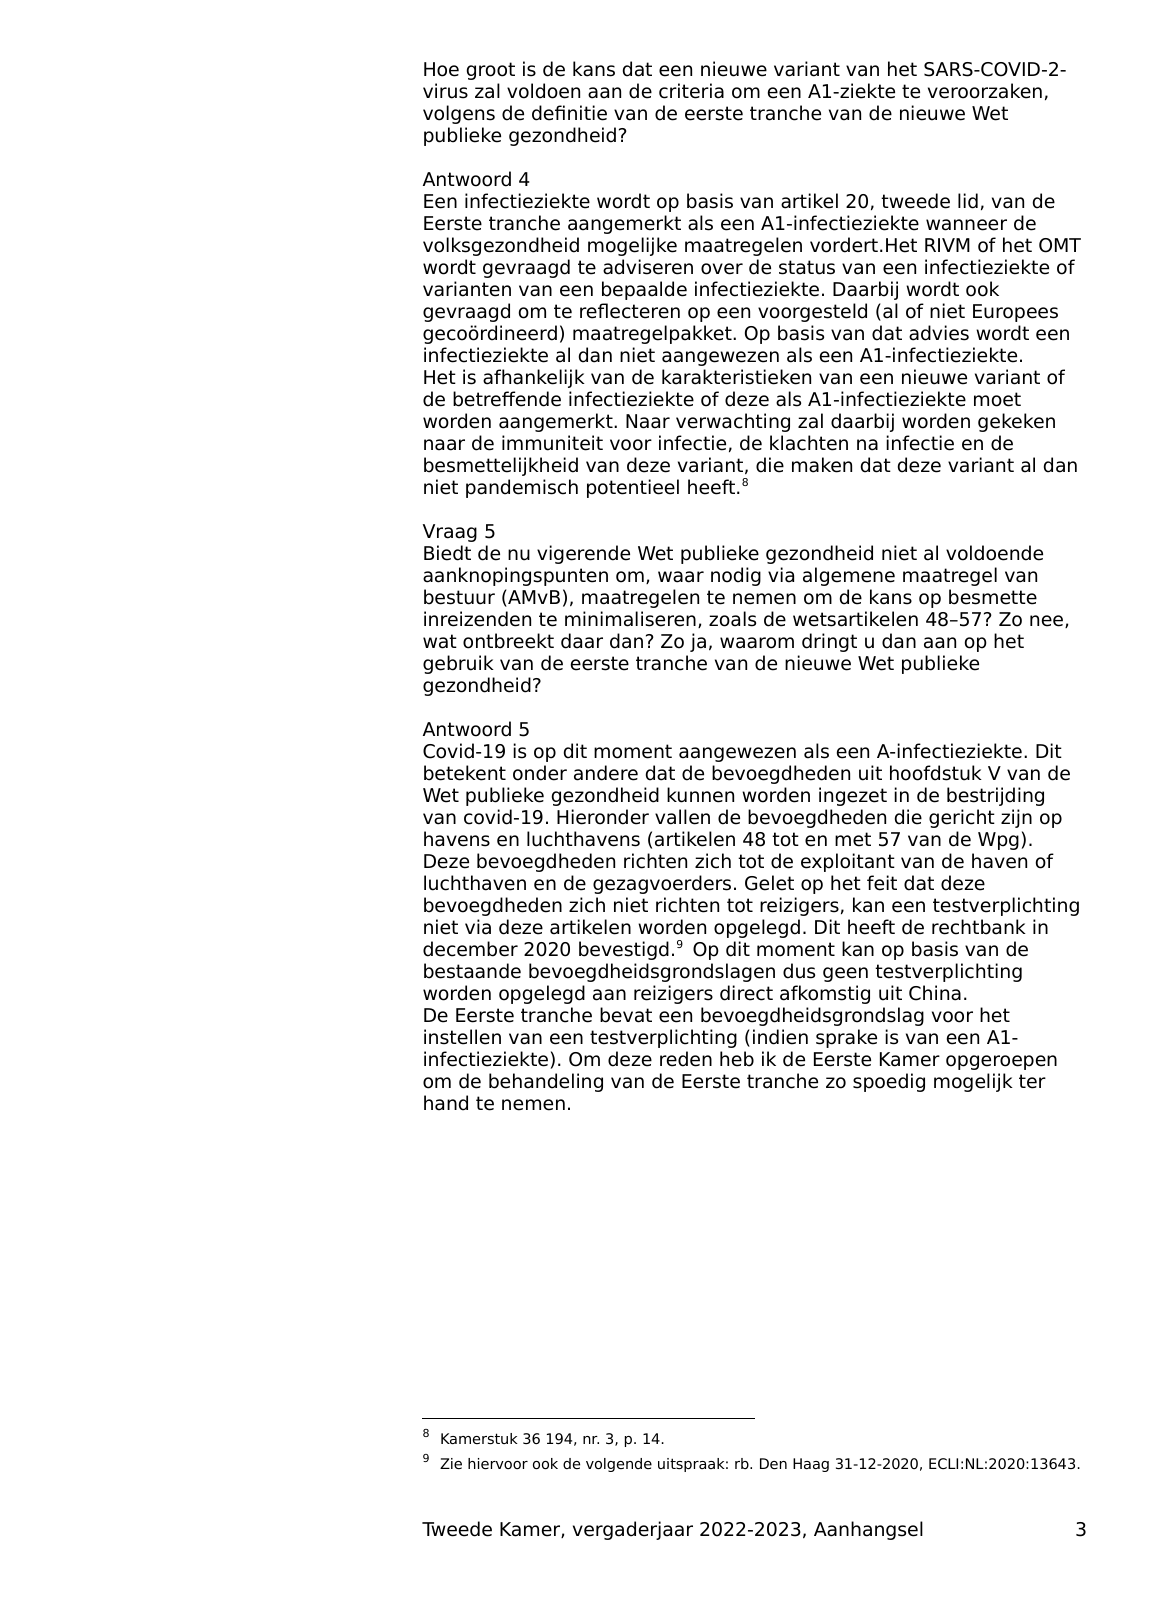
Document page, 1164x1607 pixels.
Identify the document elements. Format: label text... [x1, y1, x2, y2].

text Covid-19 is op dit moment aangewezen als een A-infectieziekte. Dit betekent onder andere dat de bevoegdheden uit hoofdstuk V van de Wet publieke gezondheid kunnen worden ingezet in de bestrijding van covid-19. Hieronder vallen de bevoegdheden die gericht zijn op havens en luchthavens (artikelen 48 tot en met 57 van de Wpg). Deze bevoegdheden richten zich tot de exploitant van de haven of luchthaven en de gezagvoerders. Gelet op het feit dat deze bevoegdheden zich niet richten tot reizigers, kan een testverplichting niet via deze artikelen worden opgelegd. Dit heeft de rechtbank in december 2020 bevestigd. Op dit moment kan op basis van de bestaande bevoegdheidsgrondslagen dus geen testverplichting worden opgelegd aan reizigers direct afkomstig uit China. [422, 741, 1087, 1005]
text Een infectieziekte wordt op basis van artikel 20, tweede lid, van de Eerste tranche aangemerkt als een A1-infectieziekte wanneer de volksgezondheid mogelijke maatregelen vordert.Het RIVM of het OMT wordt gevraagd te adviseren over de status van een infectieziekte of varianten van een bepaalde infectieziekte. Daarbij wordt ook gevraagd om te reflecteren op een voorgesteld (al of niet Europees gecoördineerd) maatregelpakket. Op basis van dat advies wordt een infectieziekte al dan niet aangewezen als een A1-infectieziekte. [422, 191, 1087, 367]
text Hoe groot is de kans dat een nieuwe variant van het SARS-COVID-2-virus zal voldoen aan de criteria om een A1-ziekte te veroorzaken, volgens de definitie van de eerste tranche van de nieuwe Wet publieke gezondheid? [422, 59, 1087, 147]
text Antwoord 5 [422, 719, 1087, 741]
text Het is afhankelijk van de karakteristieken van een nieuwe variant of de betreffende infectieziekte of deze als A1-infectieziekte moet worden aangemerkt. Naar verwachting zal daarbij worden gekeken naar de immuniteit voor infectie, de klachten na infectie en de besmettelijkheid van deze variant, die maken dat deze variant al dan niet pandemisch potentieel heeft. [422, 367, 1087, 499]
text Antwoord 4 [422, 169, 1087, 191]
text Kamerstuk 36 194, nr. 3, p. 14. [422, 1427, 1087, 1449]
text Biedt de nu vigerende Wet publieke gezondheid niet al voldoende aanknopingspunten om, waar nodig via algemene maatregel van bestuur (AMvB), maatregelen te nemen om de kans op besmette inreizenden te minimaliseren, zoals de wetsartikelen 48–57? Zo nee, wat ontbreekt daar dan? Zo ja, waarom dringt u dan aan op het gebruik van de eerste tranche van de nieuwe Wet publieke gezondheid? [422, 543, 1087, 697]
text Vraag 5 [422, 521, 1087, 543]
text Zie hiervoor ook de volgende uitspraak: rb. Den Haag 31-12-2020, ECLI:NL:2020:13643. [422, 1452, 1087, 1474]
text De Eerste tranche bevat een bevoegdheidsgrondslag voor het instellen van een testverplichting (indien sprake is van een A1-infectieziekte). Om deze reden heb ik de Eerste Kamer opgeroepen om de behandeling van de Eerste tranche zo spoedig mogelijk ter hand te nemen. [422, 1005, 1087, 1115]
